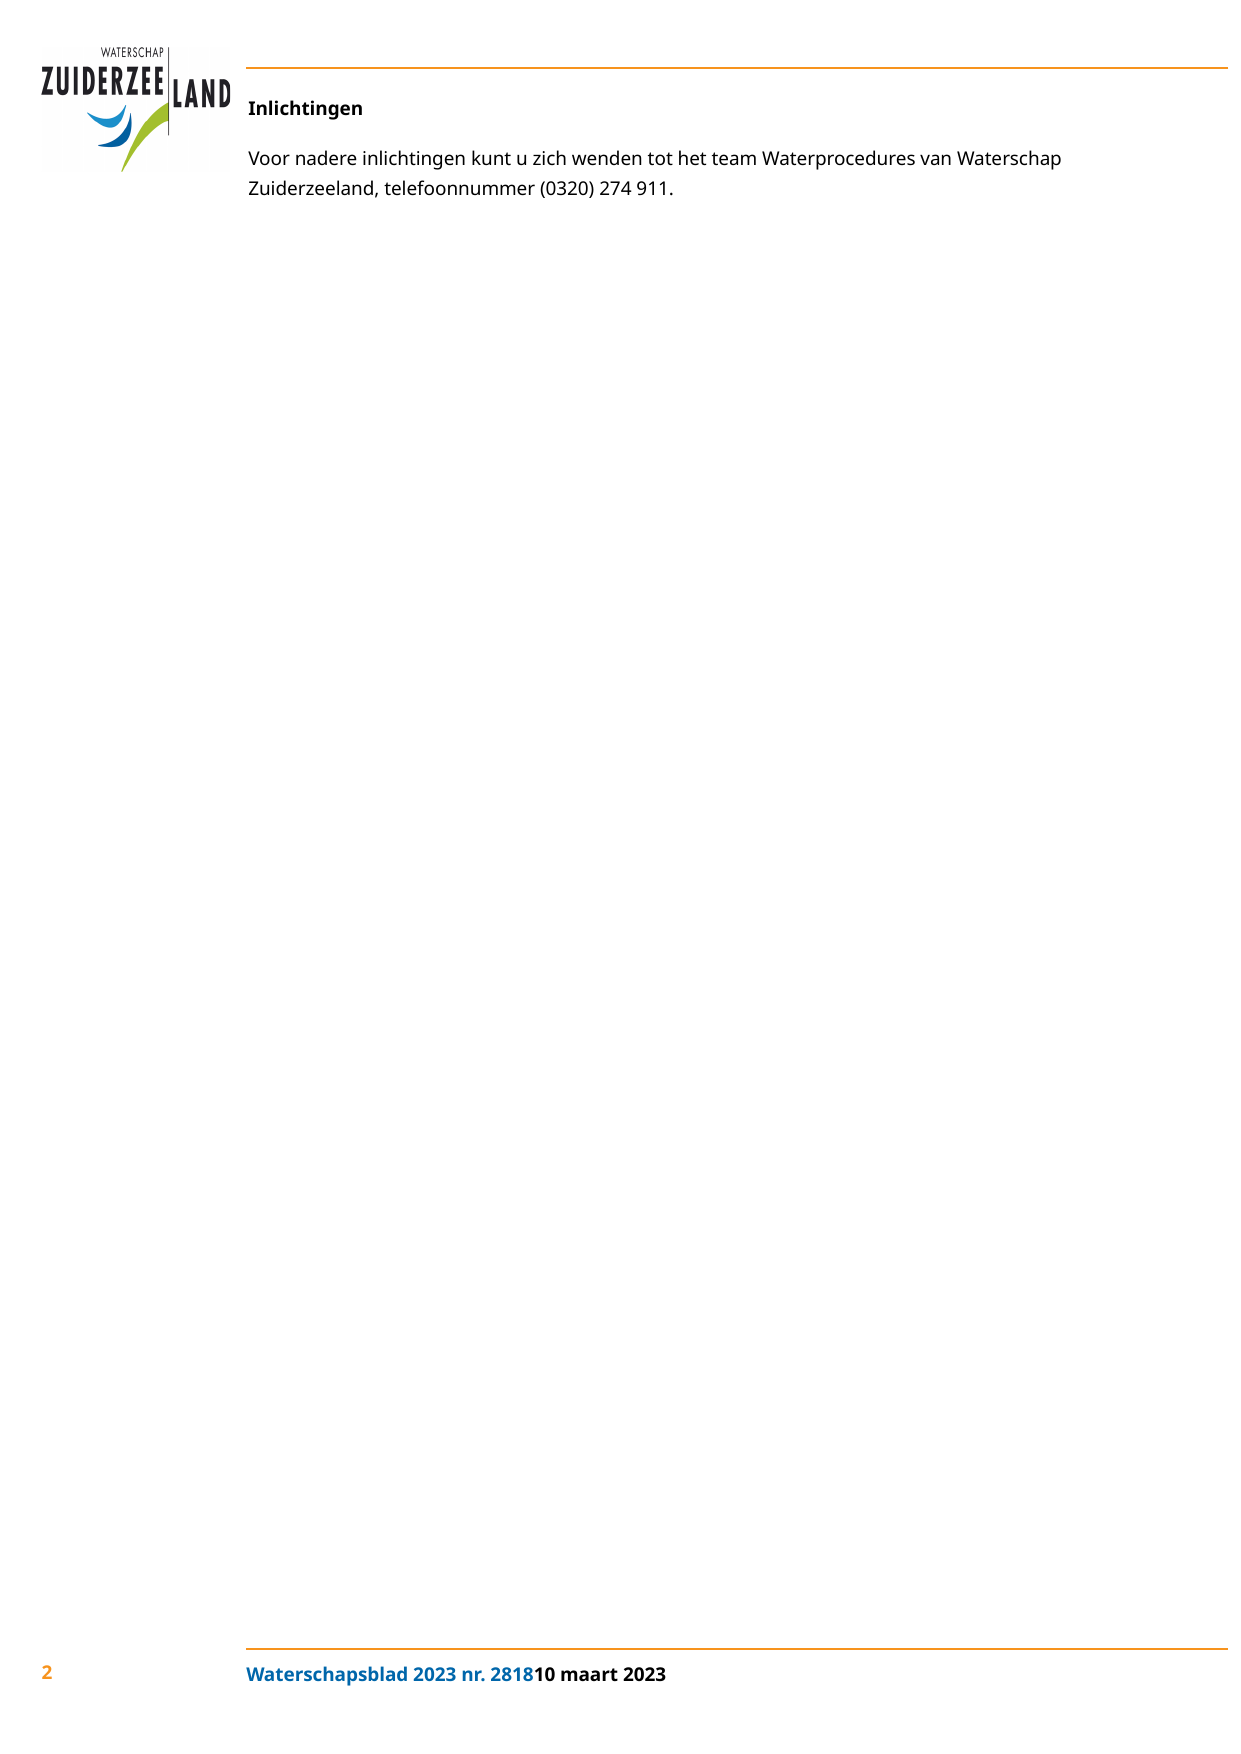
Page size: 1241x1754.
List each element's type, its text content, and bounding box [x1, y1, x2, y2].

text Voor nadere inlichtingen kunt u zich wenden tot het team Waterprocedures van Waterschap Zuiderzeeland, telefoonnummer (0320) 274 911. [248, 145, 1152, 201]
picture [41, 47, 231, 172]
text Inlichtingen [248, 95, 1152, 121]
